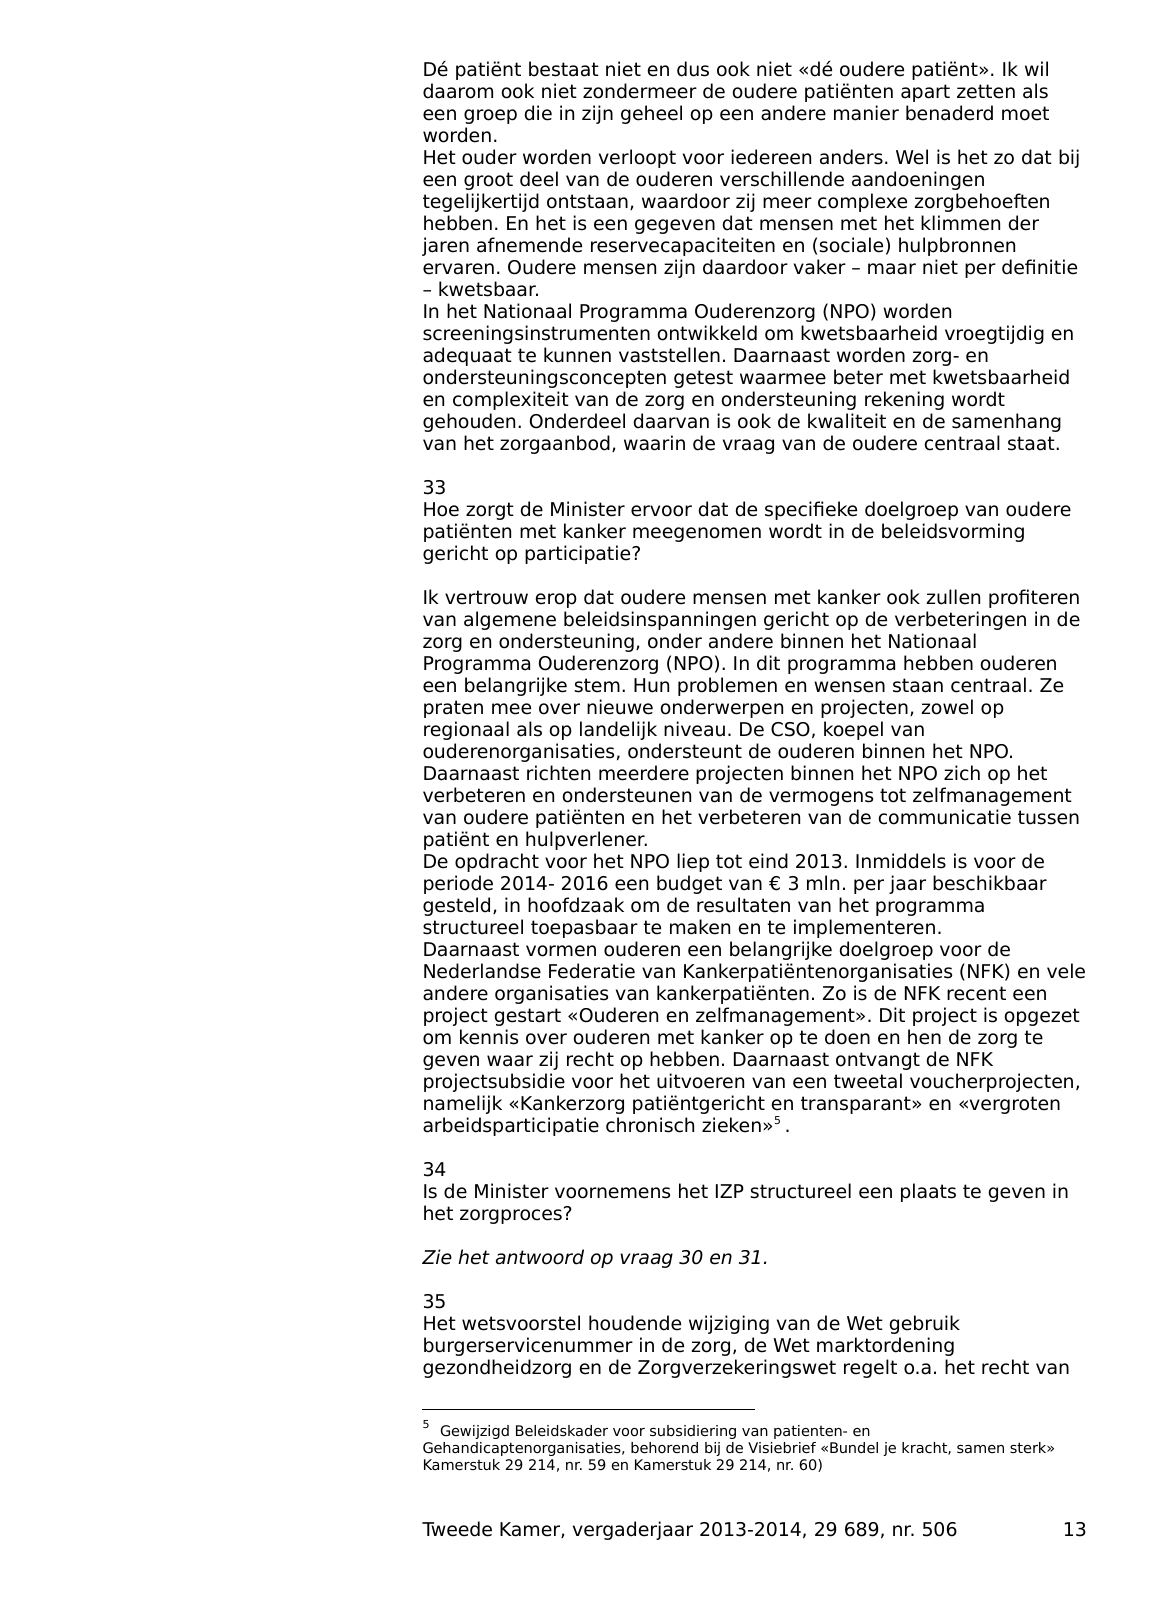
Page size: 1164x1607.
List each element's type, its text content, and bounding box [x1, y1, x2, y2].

text 33 [422, 477, 1087, 499]
text Het ouder worden verloopt voor iedereen anders. Wel is het zo dat bij een groot deel van de ouderen verschillende aandoeningen tegelijkertijd ontstaan, waardoor zij meer complexe zorgbehoeften hebben. En het is een gegeven dat mensen met het klimmen der jaren afnemende reservecapaciteiten en (sociale) hulpbronnen ervaren. Oudere mensen zijn daardoor vaker – maar niet per definitie – kwetsbaar. [422, 147, 1087, 301]
text Het wetsvoorstel houdende wijziging van de Wet gebruik burgerservicenummer in de zorg, de Wet marktordening gezondheidzorg en de Zorgverzekeringswet regelt o.a. het recht van [422, 1313, 1087, 1379]
text 35 [422, 1291, 1087, 1313]
text 34 [422, 1159, 1087, 1181]
text Daarnaast vormen ouderen een belangrijke doelgroep voor de Nederlandse Federatie van Kankerpatiëntenorganisaties (NFK) en vele andere organisaties van kankerpatiënten. Zo is de NFK recent een project gestart «Ouderen en zelfmanagement». Dit project is opgezet om kennis over ouderen met kanker op te doen en hen de zorg te geven waar zij recht op hebben. Daarnaast ontvangt de NFK projectsubsidie voor het uitvoeren van een tweetal voucherprojecten, namelijk «Kankerzorg patiëntgericht en transparant» en «vergroten arbeidsparticipatie chronisch zieken». [422, 939, 1087, 1136]
text Dé patiënt bestaat niet en dus ook niet «dé oudere patiënt». Ik wil daarom ook niet zondermeer de oudere patiënten apart zetten als een groep die in zijn geheel op een andere manier benaderd moet worden. [422, 59, 1087, 147]
text Gehandicaptenorganisaties, behorend bij de Visiebrief «Bundel je kracht, samen sterk» [422, 1441, 1087, 1457]
text Is de Minister voornemens het IZP structureel een plaats te geven in het zorgproces? [422, 1181, 1087, 1224]
text Ik vertrouw erop dat oudere mensen met kanker ook zullen profiteren van algemene beleidsinspanningen gericht op de verbeteringen in de zorg en ondersteuning, onder andere binnen het Nationaal Programma Ouderenzorg (NPO). In dit programma hebben ouderen een belangrijke stem. Hun problemen en wensen staan centraal. Ze praten mee over nieuwe onderwerpen en projecten, zowel op regionaal als op landelijk niveau. De CSO, koepel van ouderenorganisaties, ondersteunt de ouderen binnen het NPO. Daarnaast richten meerdere projecten binnen het NPO zich op het verbeteren en ondersteunen van de vermogens tot zelfmanagement van oudere patiënten en het verbeteren van de communicatie tussen patiënt en hulpverlener. [422, 587, 1087, 851]
text Gewijzigd Beleidskader voor subsidiering van patienten- en [422, 1418, 1087, 1441]
text Zie het antwoord op vraag 30 en 31. [422, 1247, 1087, 1269]
text Hoe zorgt de Minister ervoor dat de specifieke doelgroep van oudere patiënten met kanker meegenomen wordt in de beleidsvorming gericht op participatie? [422, 499, 1087, 565]
text De opdracht voor het NPO liep tot eind 2013. Inmiddels is voor de periode 2014- 2016 een budget van € 3 mln. per jaar beschikbaar gesteld, in hoofdzaak om de resultaten van het programma structureel toepasbaar te maken en te implementeren. [422, 851, 1087, 939]
text In het Nationaal Programma Ouderenzorg (NPO) worden screeningsinstrumenten ontwikkeld om kwetsbaarheid vroegtijdig en adequaat te kunnen vaststellen. Daarnaast worden zorg- en ondersteuningsconcepten getest waarmee beter met kwetsbaarheid en complexiteit van de zorg en ondersteuning rekening wordt gehouden. Onderdeel daarvan is ook de kwaliteit en de samenhang van het zorgaanbod, waarin de vraag van de oudere centraal staat. [422, 301, 1087, 455]
text Kamerstuk 29 214, nr. 59 en Kamerstuk 29 214, nr. 60) [422, 1457, 1087, 1474]
